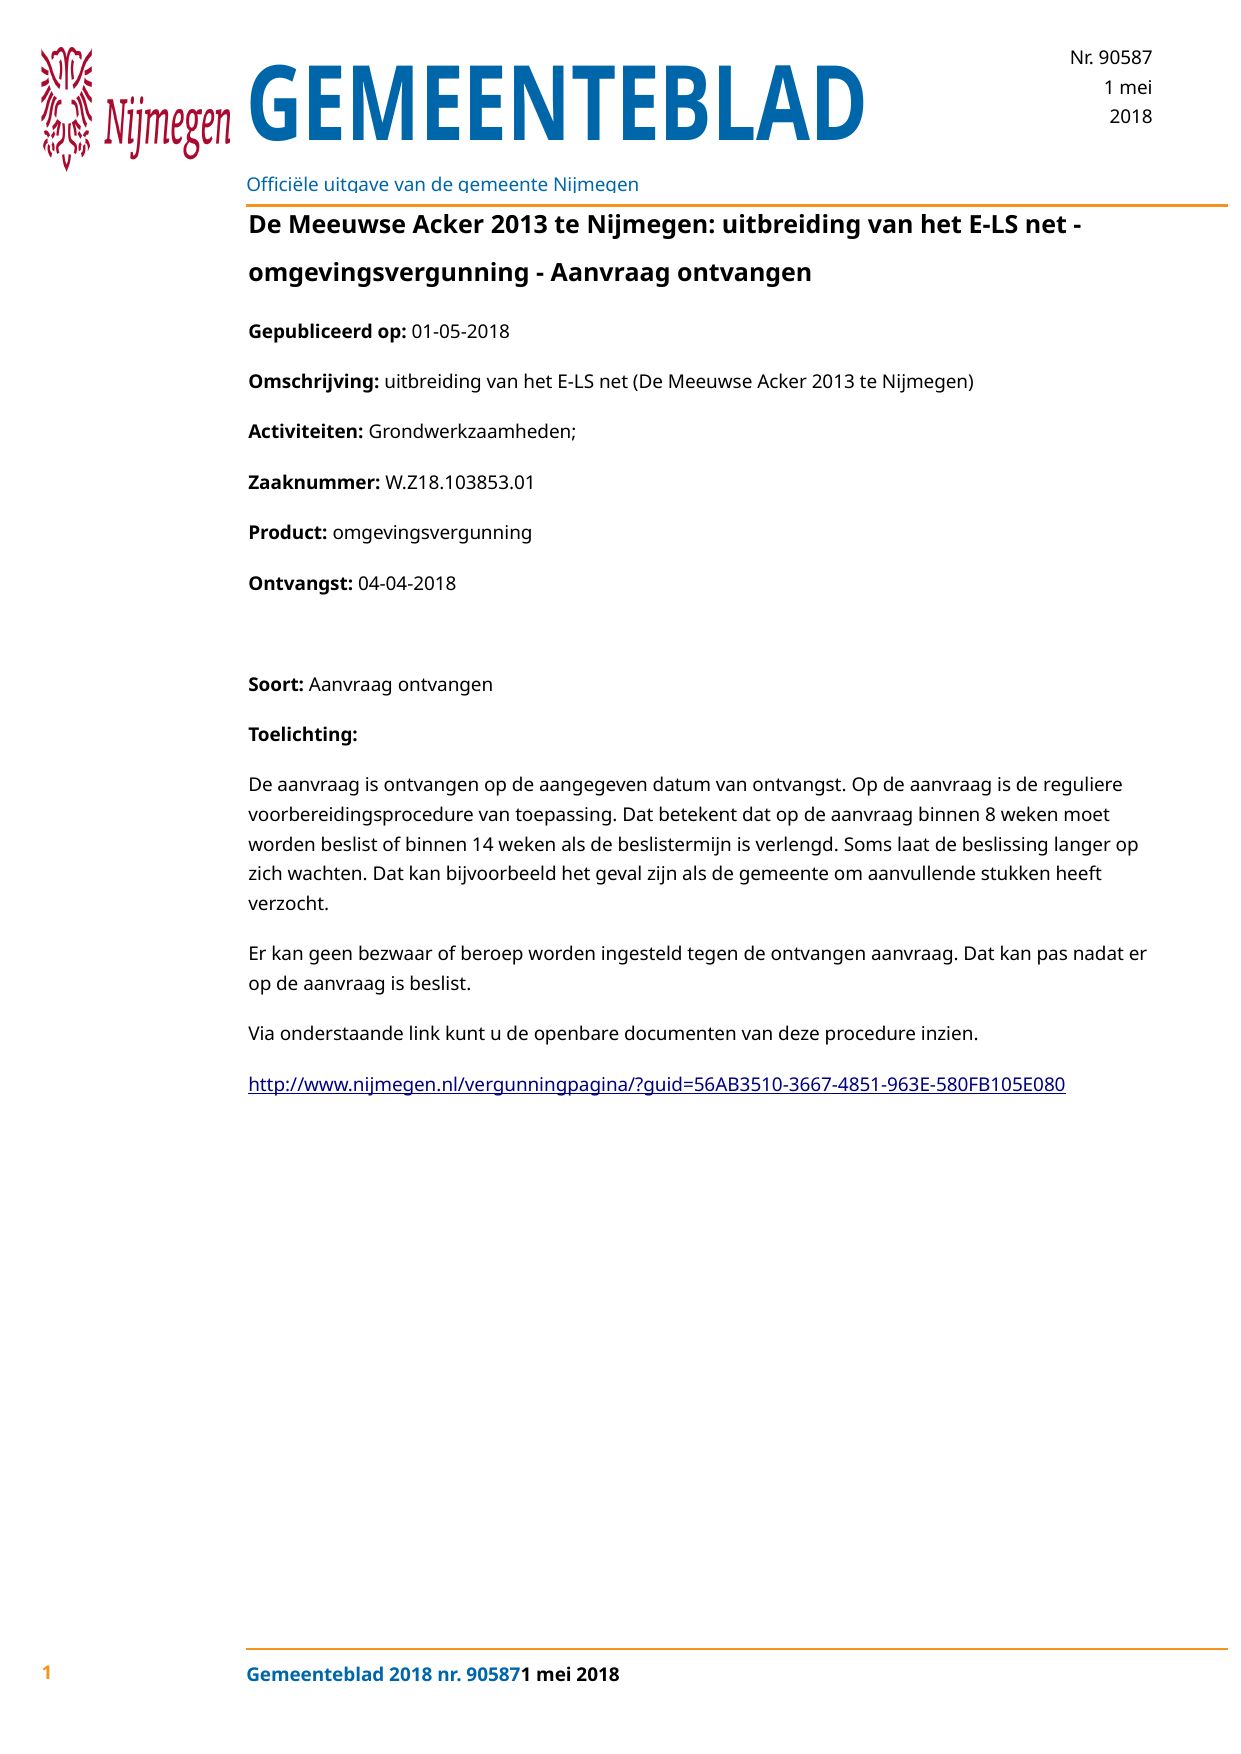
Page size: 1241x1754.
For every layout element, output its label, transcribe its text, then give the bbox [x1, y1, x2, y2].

text Product: omgevingsvergunning [248, 519, 1152, 545]
text http://www.nijmegen.nl/vergunningpagina/?guid=56AB3510-3667-4851-963E-580FB105E080 [248, 1071, 1152, 1097]
text Activiteiten: Grondwerkzaamheden; [248, 419, 1152, 444]
text De Meeuwse Acker 2013 te Nijmegen: uitbreiding van het E-LS net - omgevingsvergunning - Aanvraag ontvangen [248, 207, 1152, 288]
text Via onderstaande link kunt u de openbare documenten van deze procedure inzien. [248, 1020, 1152, 1046]
text Omschrijving: uitbreiding van het E-LS net (De Meeuwse Acker 2013 te Nijmegen) [248, 368, 1152, 394]
text Zaaknummer: W.Z18.103853.01 [248, 469, 1152, 495]
text Gepubliceerd op: 01-05-2018 [248, 318, 1152, 344]
picture [41, 47, 231, 172]
text Er kan geen bezwaar of beroep worden ingesteld tegen de ontvangen aanvraag. Dat kan pas nadat er op de aanvraag is beslist. [248, 940, 1152, 996]
text De aanvraag is ontvangen op de aangegeven datum van ontvangst. Op de aanvraag is de reguliere voorbereidingsprocedure van toepassing. Dat betekent dat op de aanvraag binnen 8 weken moet worden beslist of binnen 14 weken als de beslistermijn is verlengd. Soms laat de beslissing langer op zich wachten. Dat kan bijvoorbeeld het geval zijn als de gemeente om aanvullende stukken heeft verzocht. [248, 772, 1152, 916]
text Ontvangst: 04-04-2018 [248, 570, 1152, 596]
text Soort: Aanvraag ontvangen [248, 671, 1152, 697]
text Toelichting: [248, 721, 1152, 747]
